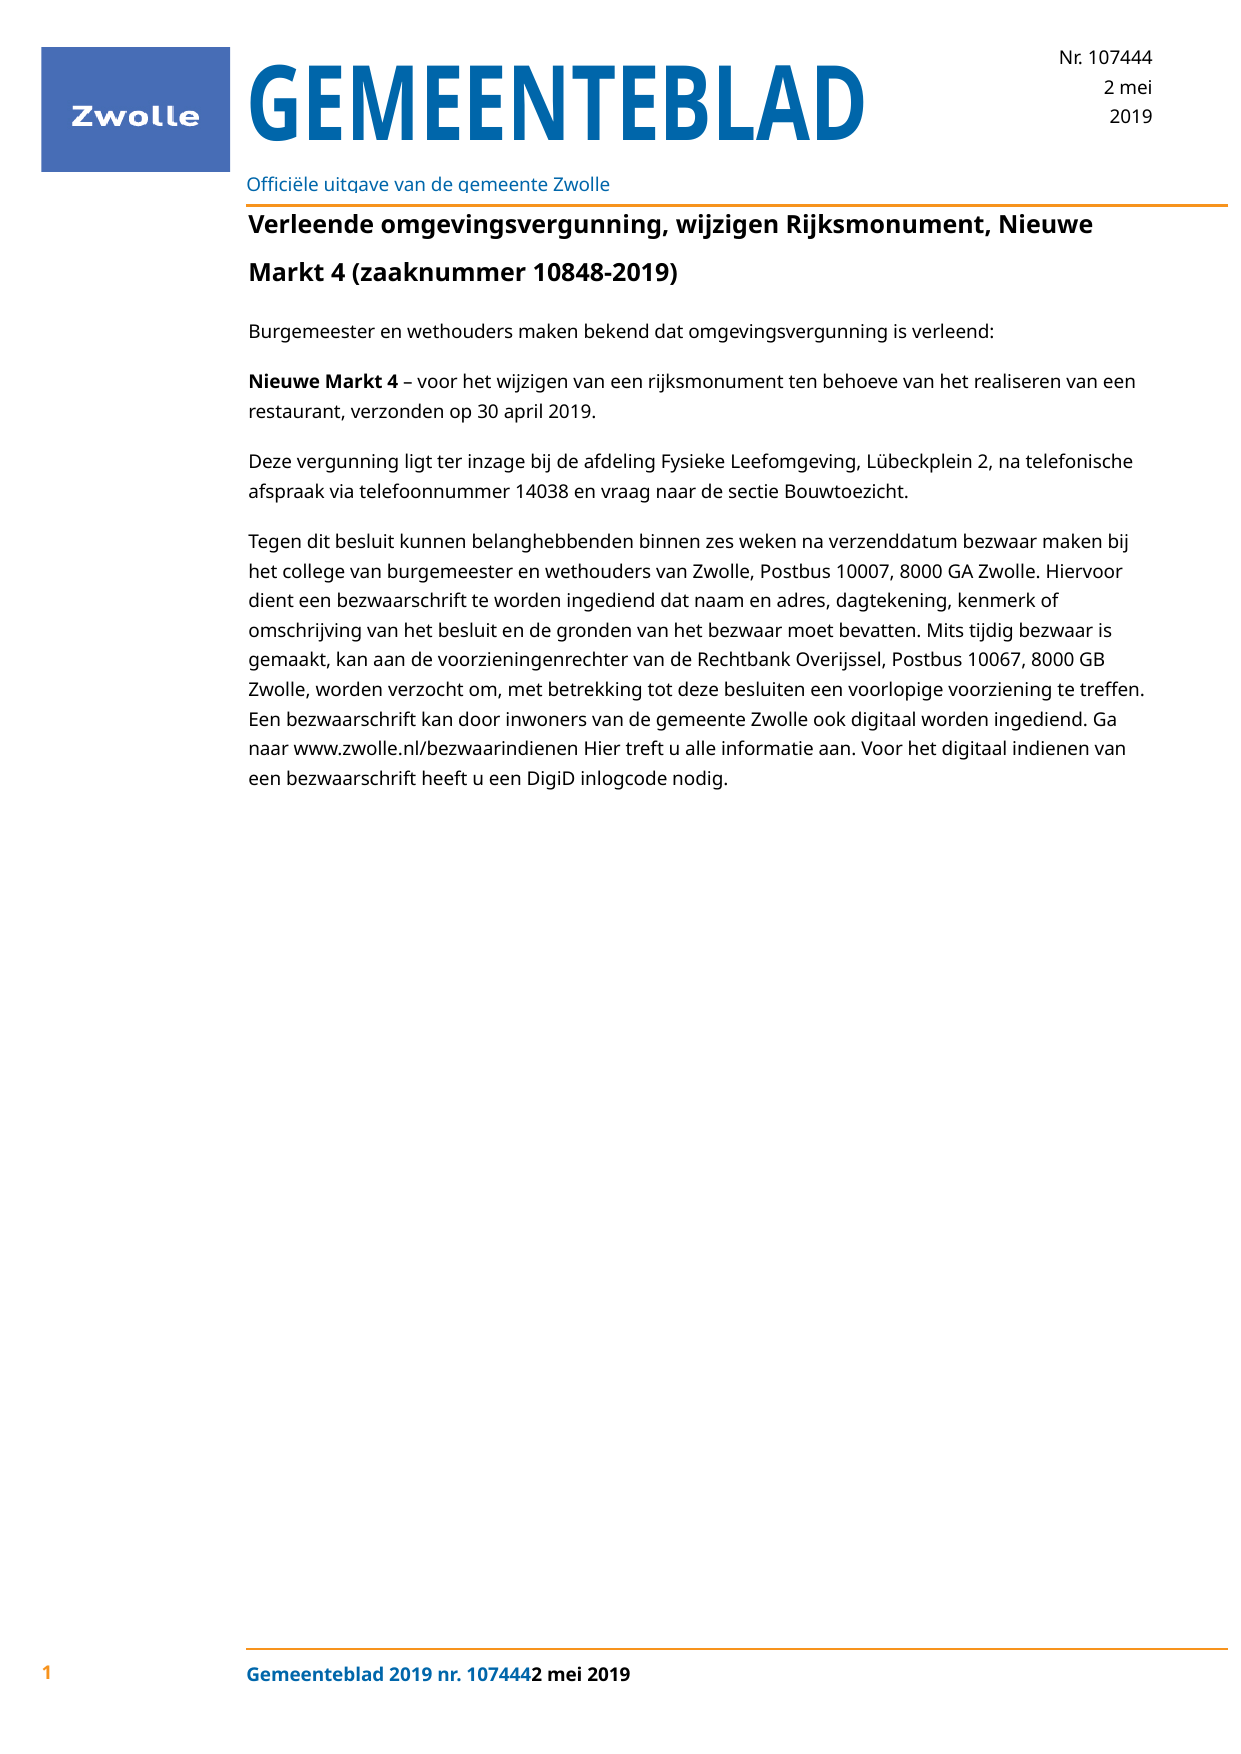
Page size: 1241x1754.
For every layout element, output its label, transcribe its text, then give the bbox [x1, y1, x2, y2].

text Verleende omgevingsvergunning, wijzigen Rijksmonument, Nieuwe Markt 4 (zaaknummer 10848-2019) [248, 207, 1152, 288]
text Nieuwe Markt 4 – voor het wijzigen van een rijksmonument ten behoeve van het realiseren van een restaurant, verzonden op 30 april 2019. [248, 368, 1152, 424]
picture [41, 47, 231, 172]
text Tegen dit besluit kunnen belanghebbenden binnen zes weken na verzenddatum bezwaar maken bij het college van burgemeester en wethouders van Zwolle, Postbus 10007, 8000 GA Zwolle. Hiervoor dient een bezwaarschrift te worden ingediend dat naam en adres, dagtekening, kenmerk of omschrijving van het besluit en de gronden van het bezwaar moet bevatten. Mits tijdig bezwaar is gemaakt, kan aan de voorzieningenrechter van de Rechtbank Overijssel, Postbus 10067, 8000 GB Zwolle, worden verzocht om, met betrekking tot deze besluiten een voorlopige voorziening te treffen. Een bezwaarschrift kan door inwoners van de gemeente Zwolle ook digitaal worden ingediend. Ga naar www.zwolle.nl/bezwaarindienen Hier treft u alle informatie aan. Voor het digitaal indienen van een bezwaarschrift heeft u een DigiD inlogcode nodig. [248, 528, 1152, 791]
text Burgemeester en wethouders maken bekend dat omgevingsvergunning is verleend: [248, 318, 1152, 344]
text Deze vergunning ligt ter inzage bij de afdeling Fysieke Leefomgeving, Lübeckplein 2, na telefonische afspraak via telefoonnummer 14038 en vraag naar de sectie Bouwtoezicht. [248, 448, 1152, 504]
